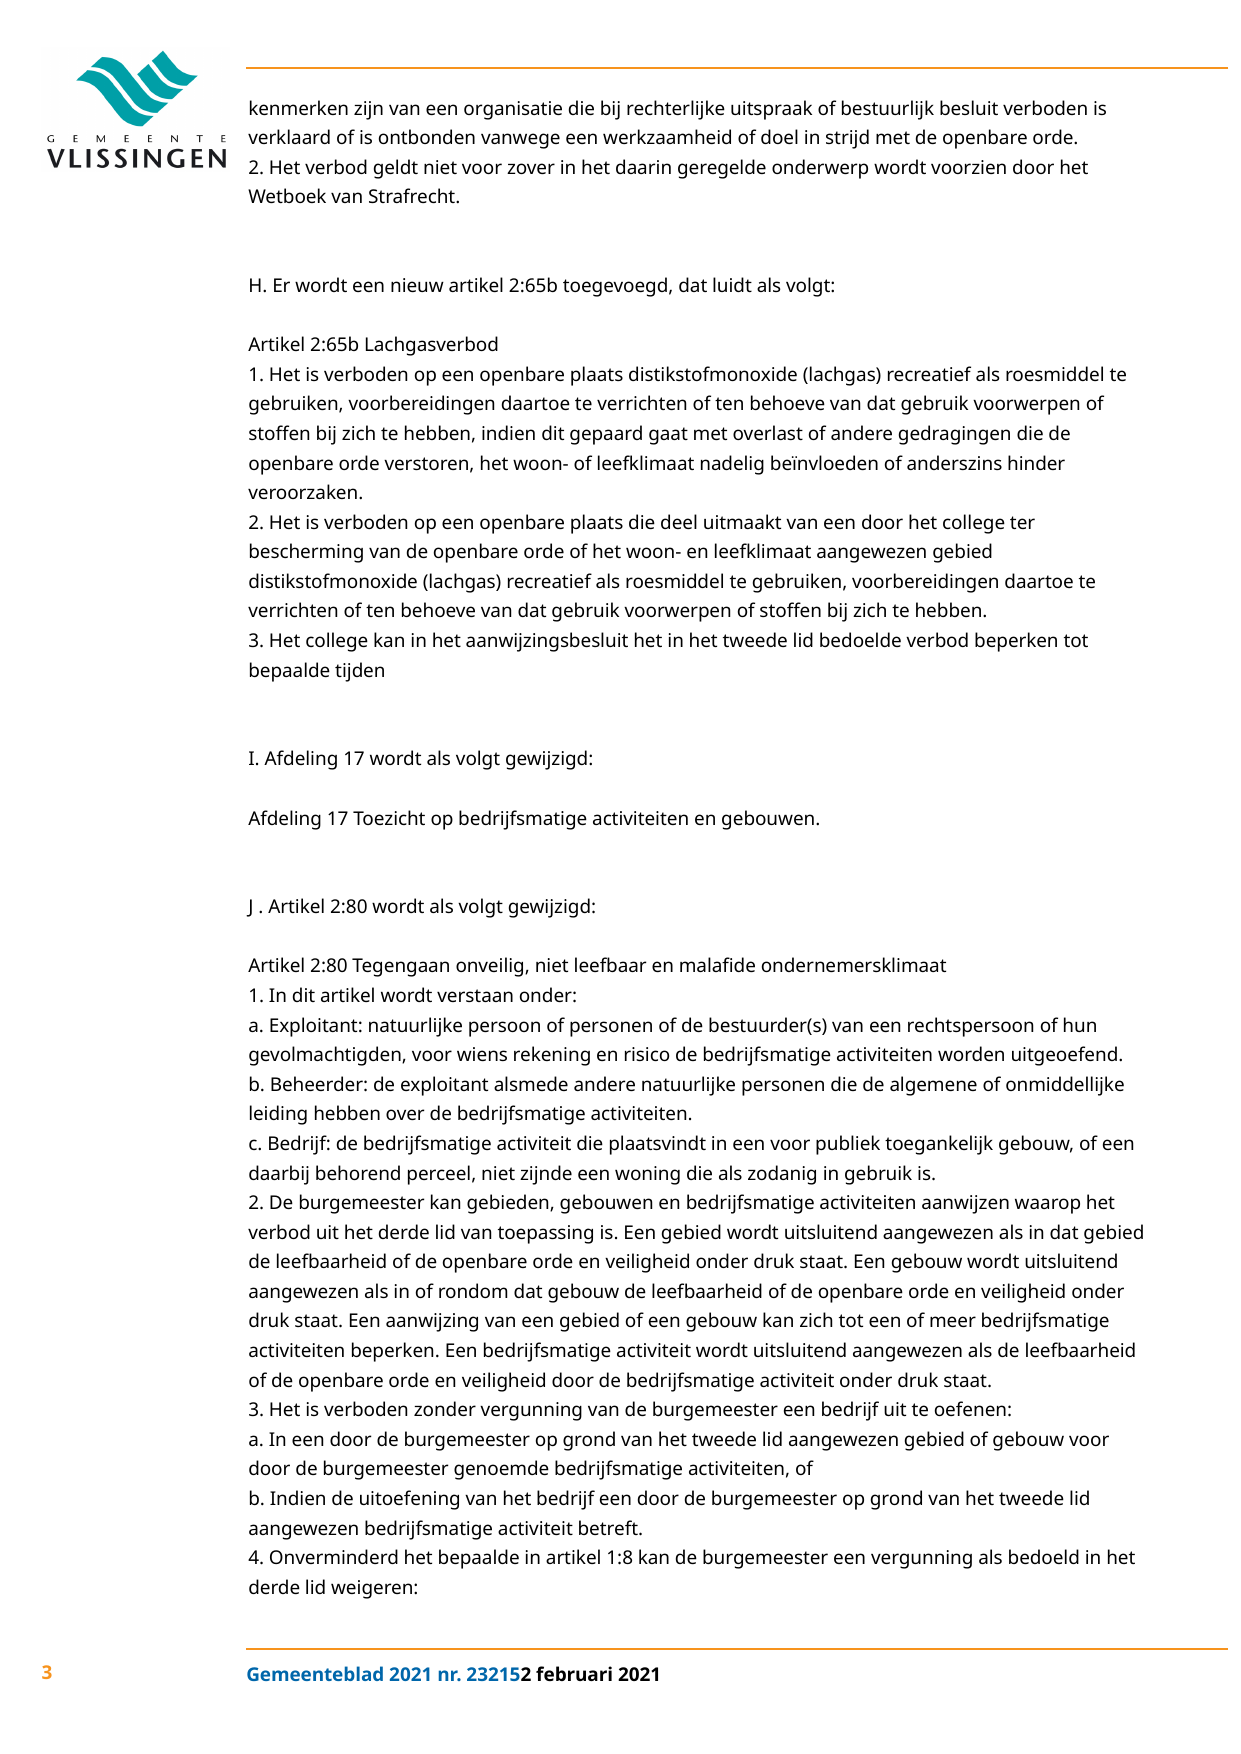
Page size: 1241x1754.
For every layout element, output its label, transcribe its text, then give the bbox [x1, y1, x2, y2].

text 2. De burgemeester kan gebieden, gebouwen en bedrijfsmatige activiteiten aanwijzen waarop het verbod uit het derde lid van toepassing is. Een gebied wordt uitsluitend aangewezen als in dat gebied de leefbaarheid of de openbare orde en veiligheid onder druk staat. Een gebouw wordt uitsluitend aangewezen als in of rondom dat gebouw de leefbaarheid of de openbare orde en veiligheid onder druk staat. Een aanwijzing van een gebied of een gebouw kan zich tot een of meer bedrijfsmatige activiteiten beperken. Een bedrijfsmatige activiteit wordt uitsluitend aangewezen als de leefbaarheid of de openbare orde en veiligheid door de bedrijfsmatige activiteit onder druk staat. [248, 1189, 1152, 1393]
text 3. Het is verboden zonder vergunning van de burgemeester een bedrijf uit te oefenen: [248, 1396, 1152, 1422]
text b. Indien de uitoefening van het bedrijf een door de burgemeester op grond van het tweede lid aangewezen bedrijfsmatige activiteit betreft. [248, 1485, 1152, 1541]
text 2. Het is verboden op een openbare plaats die deel uitmaakt van een door het college ter bescherming van de openbare orde of het woon- en leefklimaat aangewezen gebied distikstofmonoxide (lachgas) recreatief als roesmiddel te gebruiken, voorbereidingen daartoe te verrichten of ten behoeve van dat gebruik voorwerpen of stoffen bij zich te hebben. [248, 509, 1152, 623]
text 2. Het verbod geldt niet voor zover in het daarin geregelde onderwerp wordt voorzien door het Wetboek van Strafrecht. [248, 154, 1152, 209]
text 4. Onverminderd het bepaalde in artikel 1:8 kan de burgemeester een vergunning als bedoeld in het derde lid weigeren: [248, 1544, 1152, 1600]
text 3. Het college kan in het aanwijzingsbesluit het in het tweede lid bedoelde verbod beperken tot bepaalde tijden [248, 627, 1152, 683]
text I. Afdeling 17 wordt als volgt gewijzigd: [248, 746, 1152, 771]
text b. Beheerder: de exploitant alsmede andere natuurlijke personen die de algemene of onmiddellijke leiding hebben over de bedrijfsmatige activiteiten. [248, 1071, 1152, 1126]
text Artikel 2:80 Tegengaan onveilig, niet leefbaar en malafide ondernemersklimaat [248, 953, 1152, 978]
text J . Artikel 2:80 wordt als volgt gewijzigd: [248, 893, 1152, 919]
text H. Er wordt een nieuw artikel 2:65b toegevoegd, dat luidt als volgt: [248, 272, 1152, 298]
text a. In een door de burgemeester op grond van het tweede lid aangewezen gebied of gebouw voor door de burgemeester genoemde bedrijfsmatige activiteiten, of [248, 1426, 1152, 1481]
text Afdeling 17 Toezicht op bedrijfsmatige activiteiten en gebouwen. [248, 805, 1152, 831]
text kenmerken zijn van een organisatie die bij rechterlijke uitspraak of bestuurlijk besluit verboden is verklaard of is ontbonden vanwege een werkzaamheid of doel in strijd met de openbare orde. [248, 95, 1152, 150]
text c. Bedrijf: de bedrijfsmatige activiteit die plaatsvindt in een voor publiek toegankelijk gebouw, of een daarbij behorend perceel, niet zijnde een woning die als zodanig in gebruik is. [248, 1130, 1152, 1186]
picture [41, 47, 231, 172]
text 1. In dit artikel wordt verstaan onder: [248, 982, 1152, 1008]
text 1. Het is verboden op een openbare plaats distikstofmonoxide (lachgas) recreatief als roesmiddel te gebruiken, voorbereidingen daartoe te verrichten of ten behoeve van dat gebruik voorwerpen of stoffen bij zich te hebben, indien dit gepaard gaat met overlast of andere gedragingen die de openbare orde verstoren, het woon- of leefklimaat nadelig beïnvloeden of anderszins hinder veroorzaken. [248, 361, 1152, 505]
text Artikel 2:65b Lachgasverbod [248, 331, 1152, 357]
text a. Exploitant: natuurlijke persoon of personen of de bestuurder(s) van een rechtspersoon of hun gevolmachtigden, voor wiens rekening en risico de bedrijfsmatige activiteiten worden uitgeoefend. [248, 1012, 1152, 1067]
